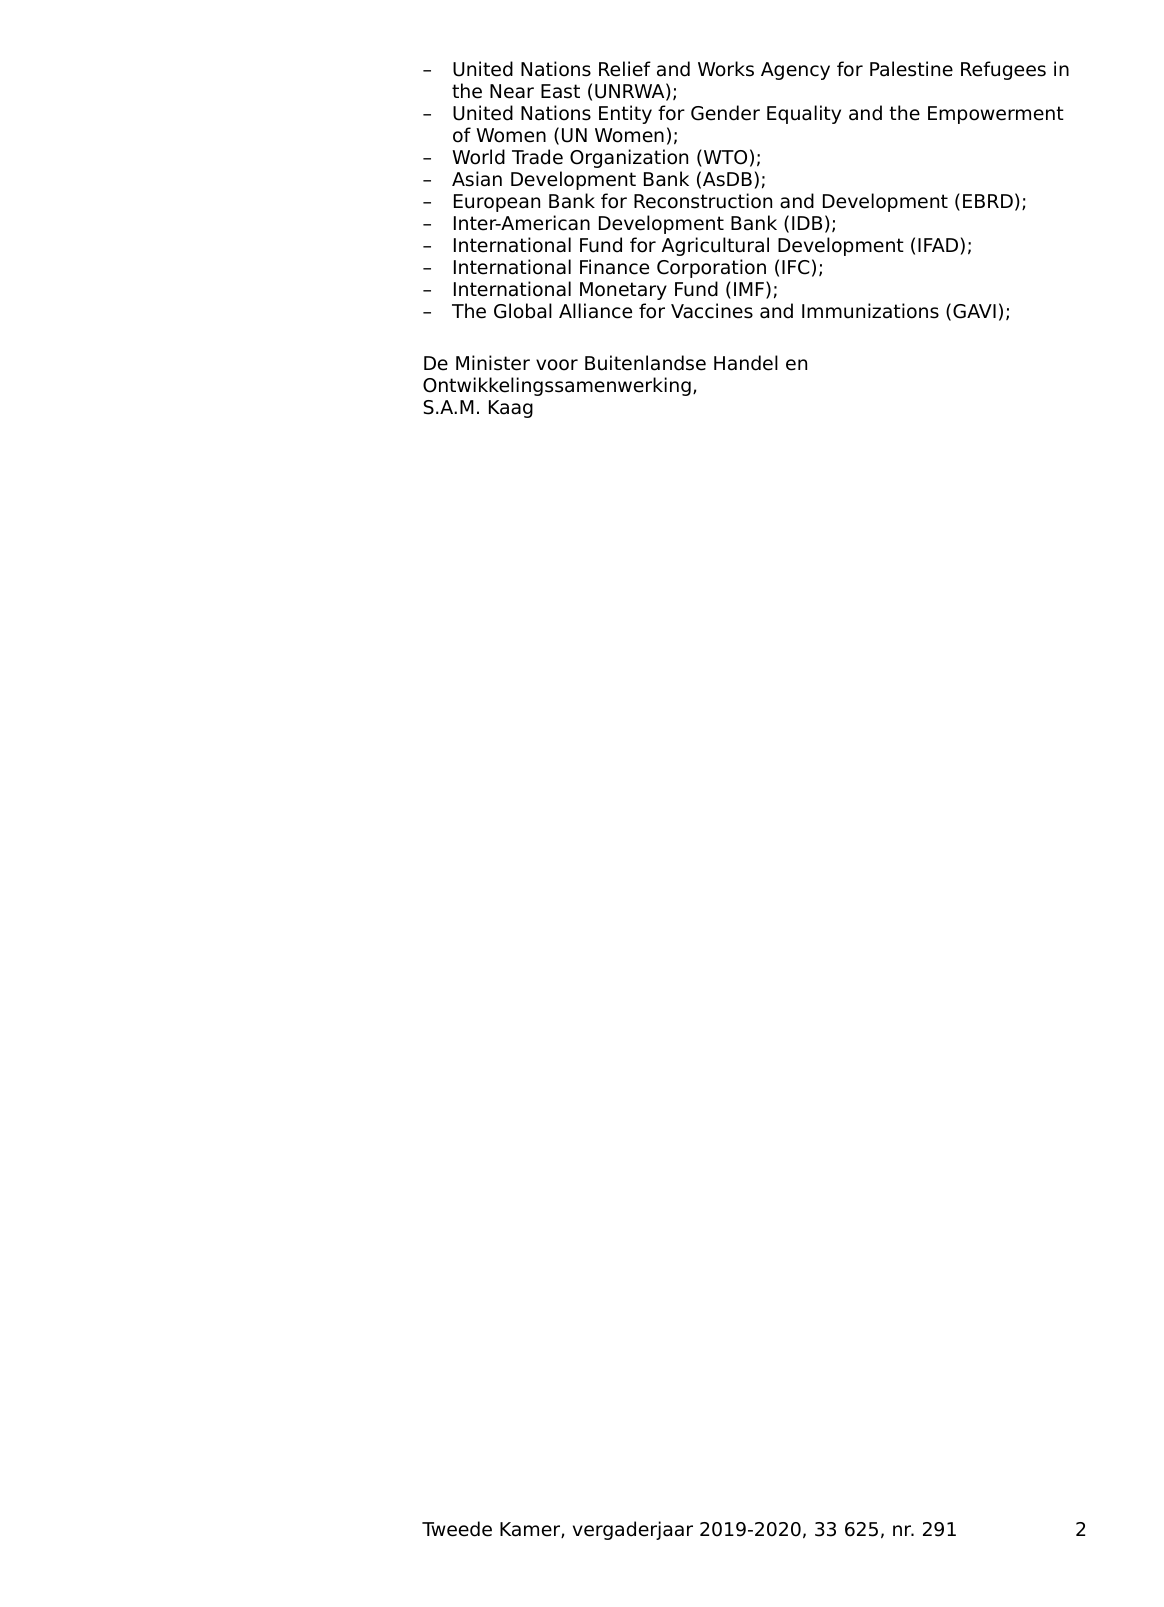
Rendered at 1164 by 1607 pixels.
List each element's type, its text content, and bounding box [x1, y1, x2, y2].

text – United Nations Relief and Works Agency for Palestine Refugees in the Near East (UNRWA); [422, 59, 1087, 103]
text De Minister voor Buitenlandse Handel en Ontwikkelingssamenwerking, S.A.M. Kaag [422, 353, 1087, 419]
text – European Bank for Reconstruction and Development (EBRD); [422, 191, 1087, 213]
text – World Trade Organization (WTO); [422, 147, 1087, 169]
text – Asian Development Bank (AsDB); [422, 169, 1087, 191]
text – International Monetary Fund (IMF); [422, 279, 1087, 301]
text – International Finance Corporation (IFC); [422, 257, 1087, 279]
text – The Global Alliance for Vaccines and Immunizations (GAVI); [422, 301, 1087, 323]
text – Inter-American Development Bank (IDB); [422, 213, 1087, 235]
text – United Nations Entity for Gender Equality and the Empowerment of Women (UN Women); [422, 103, 1087, 147]
text – International Fund for Agricultural Development (IFAD); [422, 235, 1087, 257]
